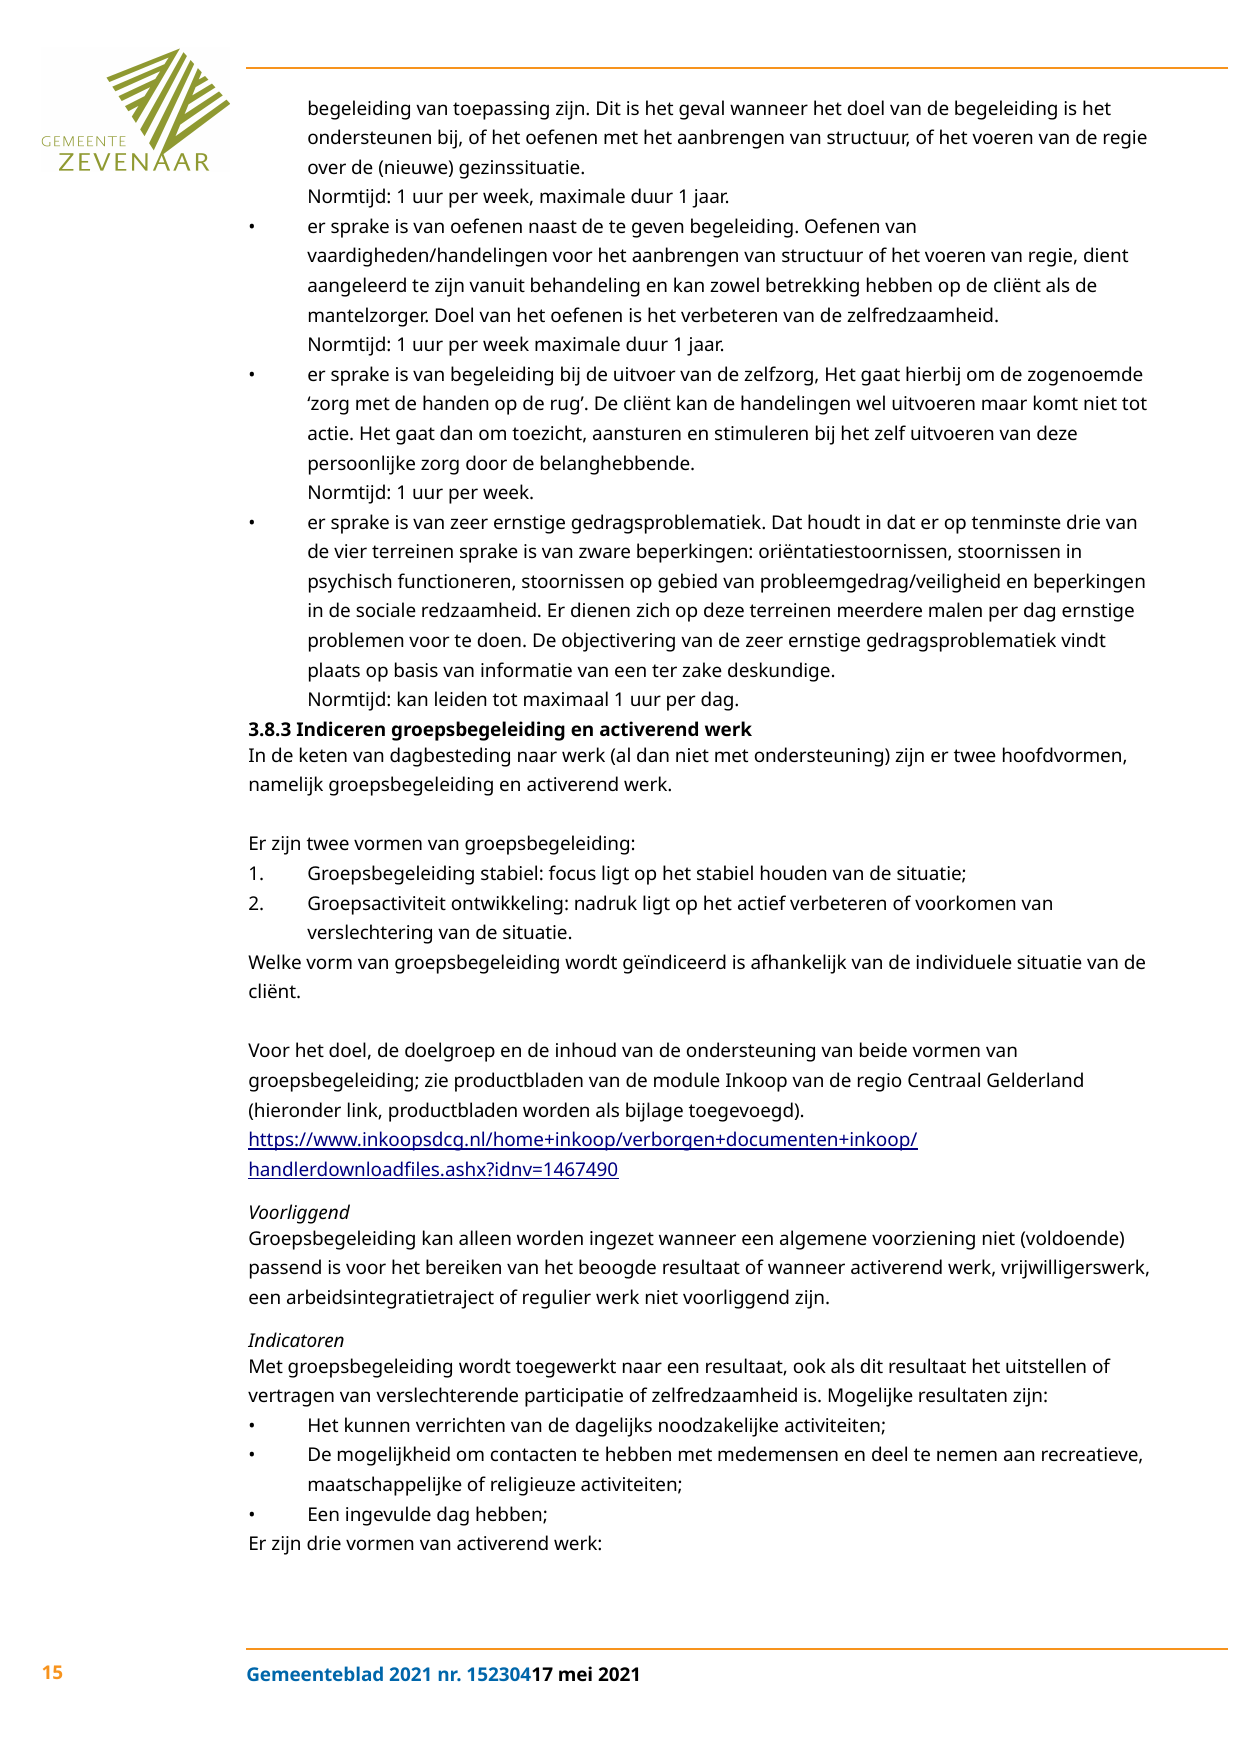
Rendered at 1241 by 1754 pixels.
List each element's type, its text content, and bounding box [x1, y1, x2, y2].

picture [41, 47, 231, 172]
list Groepsactiviteit ontwikkeling: nadruk ligt op het actief verbeteren of voorkomen van verslechtering van de situatie. [248, 890, 1152, 945]
list Normtijd: kan leiden tot maximaal 1 uur per dag. [248, 686, 1152, 712]
text Voorliggend [248, 1199, 1152, 1225]
list er sprake is van oefenen naast de te geven begeleiding. Oefenen van vaardigheden/handelingen voor het aanbrengen van structuur of het voeren van regie, dient aangeleerd te zijn vanuit behandeling en kan zowel betrekking hebben op de cliënt als de mantelzorger. Doel van het oefenen is het verbeteren van de zelfredzaamheid. [248, 213, 1152, 328]
list De mogelijkheid om contacten te hebben met medemensen en deel te nemen aan recreatieve, maatschappelijke of religieuze activiteiten; [248, 1442, 1152, 1497]
text 3.8.3 Indiceren groepsbegeleiding en activerend werk [248, 716, 1152, 742]
text Welke vorm van groepsbegeleiding wordt geïndiceerd is afhankelijk van de individuele situatie van de cliënt. [248, 949, 1152, 1004]
list Normtijd: 1 uur per week. [248, 479, 1152, 505]
text Voor het doel, de doelgroep en de inhoud van de ondersteuning van beide vormen van groepsbegeleiding; zie productbladen van de module Inkoop van de regio Centraal Gelderland (hieronder link, productbladen worden als bijlage toegevoegd). [248, 1038, 1152, 1122]
text Groepsbegeleiding kan alleen worden ingezet wanneer een algemene voorziening niet (voldoende) passend is voor het bereiken van het beoogde resultaat of wanneer activerend werk, vrijwilligerswerk, een arbeidsintegratietraject of regulier werk niet voorliggend zijn. [248, 1225, 1152, 1310]
list er sprake is van begeleiding bij de uitvoer van de zelfzorg, Het gaat hierbij om de zogenoemde ‘zorg met de handen op de rug’. De cliënt kan de handelingen wel uitvoeren maar komt niet tot actie. Het gaat dan om toezicht, aansturen en stimuleren bij het zelf uitvoeren van deze persoonlijke zorg door de belanghebbende. [248, 361, 1152, 476]
list er sprake is van zeer ernstige gedragsproblematiek. Dat houdt in dat er op tenminste drie van de vier terreinen sprake is van zware beperkingen: oriëntatiestoornissen, stoornissen in psychisch functioneren, stoornissen op gebied van probleemgedrag/veiligheid en beperkingen in de sociale redzaamheid. Er dienen zich op deze terreinen meerdere malen per dag ernstige problemen voor te doen. De objectivering van de zeer ernstige gedragsproblematiek vindt plaats op basis van informatie van een ter zake deskundige. [248, 509, 1152, 683]
text Indicatoren [248, 1327, 1152, 1353]
text Er zijn drie vormen van activerend werk: [248, 1530, 1152, 1556]
text Er zijn twee vormen van groepsbegeleiding: [248, 831, 1152, 856]
text In de keten van dagbesteding naar werk (al dan niet met ondersteuning) zijn er twee hoofdvormen, namelijk groepsbegeleiding en activerend werk. [248, 742, 1152, 797]
list Een ingevulde dag hebben; [248, 1501, 1152, 1526]
list Het kunnen verrichten van de dagelijks noodzakelijke activiteiten; [248, 1412, 1152, 1438]
list begeleiding van toepassing zijn. Dit is het geval wanneer het doel van de begeleiding is het ondersteunen bij, of het oefenen met het aanbrengen van structuur, of het voeren van de regie over de (nieuwe) gezinssituatie. [248, 95, 1152, 180]
text https://www.inkoopsdcg.nl/home+inkoop/verborgen+documenten+inkoop/handlerdownloadfiles.ashx?idnv=1467490 [248, 1126, 1152, 1182]
list Groepsbegeleiding stabiel: focus ligt op het stabiel houden van de situatie; [248, 860, 1152, 886]
text Met groepsbegeleiding wordt toegewerkt naar een resultaat, ook als dit resultaat het uitstellen of vertragen van verslechterende participatie of zelfredzaamheid is. Mogelijke resultaten zijn: [248, 1353, 1152, 1408]
list Normtijd: 1 uur per week maximale duur 1 jaar. [248, 331, 1152, 357]
list Normtijd: 1 uur per week, maximale duur 1 jaar. [248, 183, 1152, 209]
